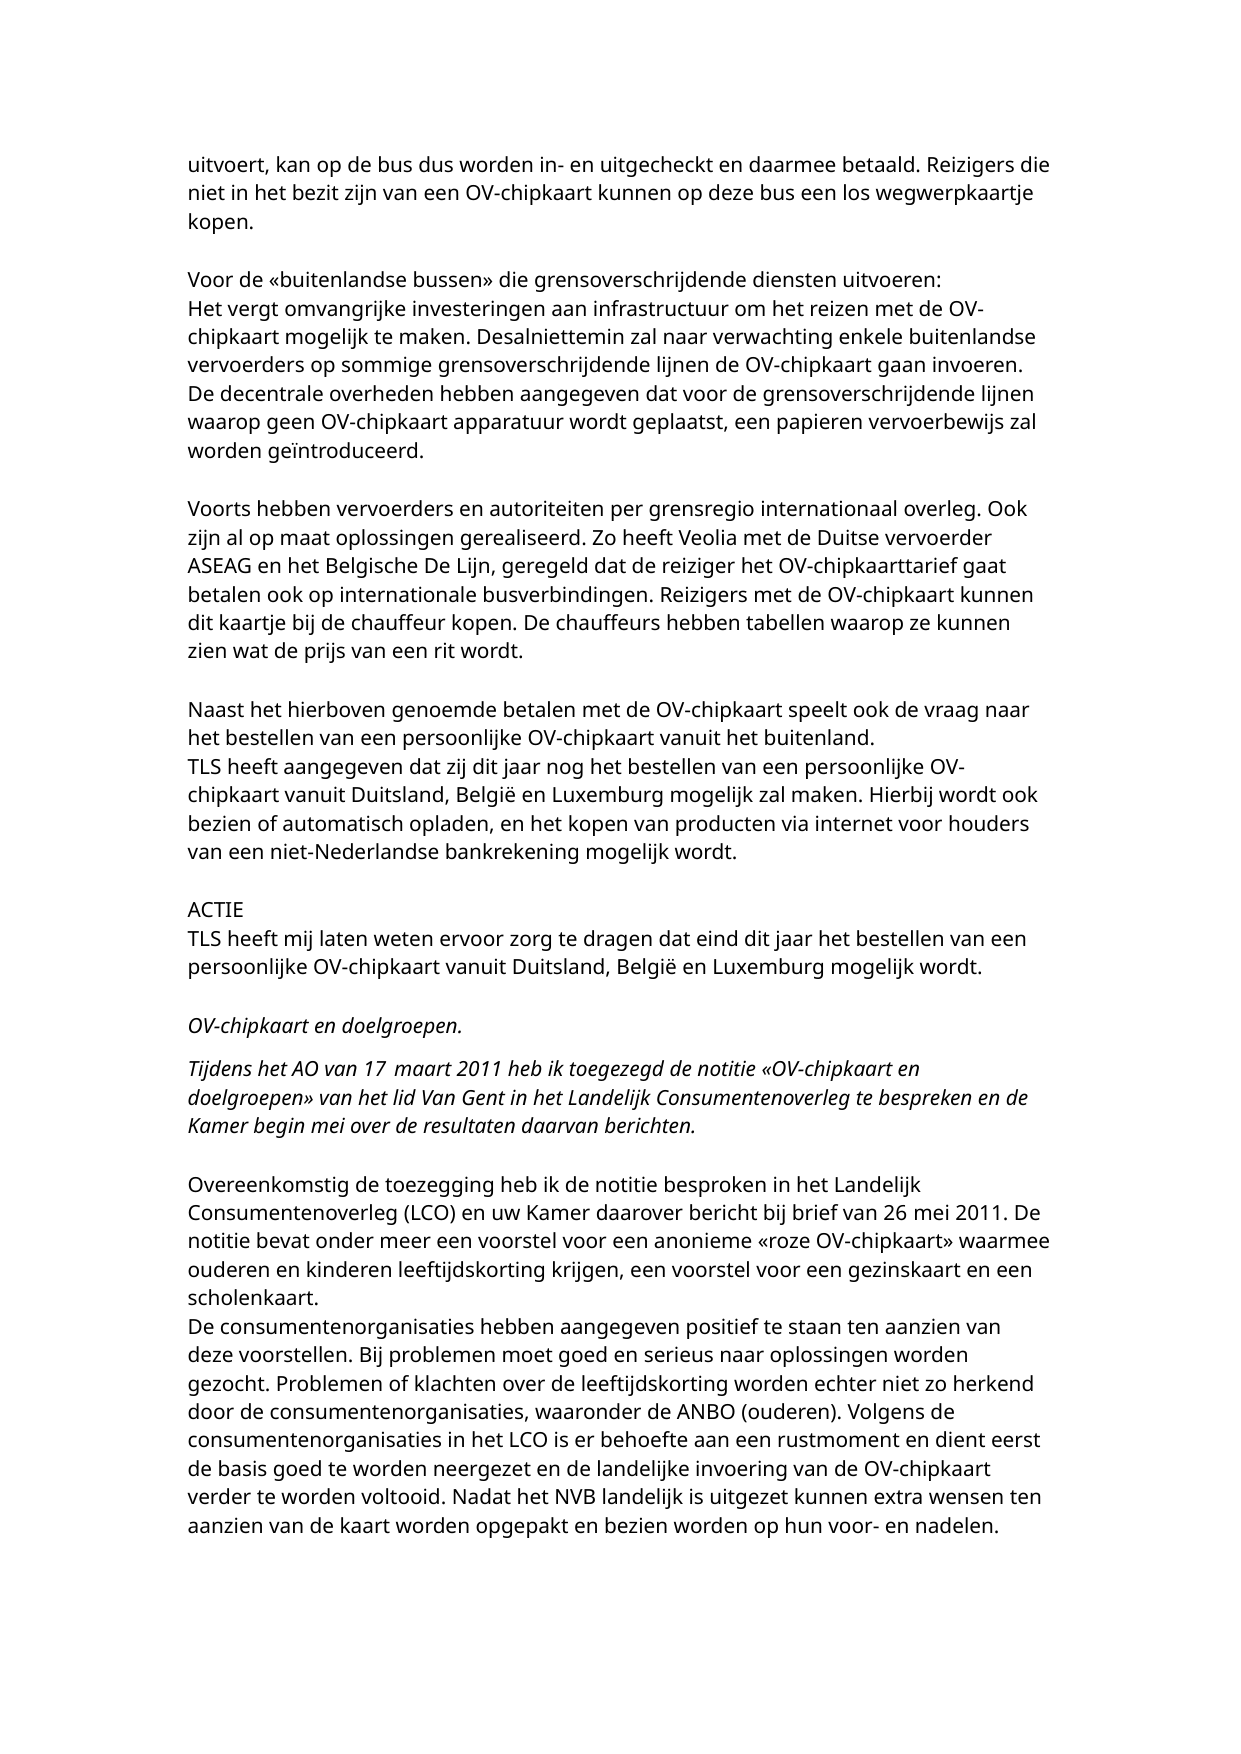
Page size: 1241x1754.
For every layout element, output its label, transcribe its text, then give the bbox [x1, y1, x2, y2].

text TLS heeft aangegeven dat zij dit jaar nog het bestellen van een persoonlijke OV-chipkaart vanuit Duitsland, België en Luxemburg mogelijk zal maken. Hierbij wordt ook bezien of automatisch opladen, en het kopen van producten via internet voor houders van een niet-Nederlandse bankrekening mogelijk wordt. [187, 752, 1053, 866]
text Het vergt omvangrijke investeringen aan infrastructuur om het reizen met de OV-chipkaart mogelijk te maken. Desalniettemin zal naar verwachting enkele buitenlandse vervoerders op sommige grensoverschrijdende lijnen de OV-chipkaart gaan invoeren. [187, 294, 1053, 379]
text TLS heeft mij laten weten ervoor zorg te dragen dat eind dit jaar het bestellen van een persoonlijke OV-chipkaart vanuit Duitsland, België en Luxemburg mogelijk wordt. [187, 924, 1053, 981]
text OV-chipkaart en doelgroepen. [187, 1011, 1053, 1039]
text De decentrale overheden hebben aangegeven dat voor de grensoverschrijdende lijnen waarop geen OV-chipkaart apparatuur wordt geplaatst, een papieren vervoerbewijs zal worden geïntroduceerd. [187, 379, 1053, 464]
text ACTIE [187, 896, 1053, 924]
text Naast het hierboven genoemde betalen met de OV-chipkaart speelt ook de vraag naar het bestellen van een persoonlijke OV-chipkaart vanuit het buitenland. [187, 695, 1053, 752]
text Voorts hebben vervoerders en autoriteiten per grensregio internationaal overleg. Ook zijn al op maat oplossingen gerealiseerd. Zo heeft Veolia met de Duitse vervoerder ASEAG en het Belgische De Lijn, geregeld dat de reiziger het OV-chipkaarttarief gaat betalen ook op internationale busverbindingen. Reizigers met de OV-chipkaart kunnen dit kaartje bij de chauffeur kopen. De chauffeurs hebben tabellen waarop ze kunnen zien wat de prijs van een rit wordt. [187, 494, 1053, 665]
text Overeenkomstig de toezegging heb ik de notitie besproken in het Landelijk Consumentenoverleg (LCO) en uw Kamer daarover bericht bij brief van 26 mei 2011. De notitie bevat onder meer een voorstel voor een anonieme «roze OV-chipkaart» waarmee ouderen en kinderen leeftijdskorting krijgen, een voorstel voor een gezinskaart en een scholenkaart. [187, 1170, 1053, 1312]
text Voor de «buitenlandse bussen» die grensoverschrijdende diensten uitvoeren: [187, 265, 1053, 294]
text uitvoert, kan op de bus dus worden in- en uitgecheckt en daarmee betaald. Reizigers die niet in het bezit zijn van een OV-chipkaart kunnen op deze bus een los wegwerpkaartje kopen. [187, 150, 1053, 235]
text Tijdens het AO van 17 maart 2011 heb ik toegezegd de notitie «OV-chipkaart en doelgroepen» van het lid Van Gent in het Landelijk Consumentenoverleg te bespreken en de Kamer begin mei over de resultaten daarvan berichten. [187, 1054, 1053, 1140]
text De consumentenorganisaties hebben aangegeven positief te staan ten aanzien van deze voorstellen. Bij problemen moet goed en serieus naar oplossingen worden gezocht. Problemen of klachten over de leeftijdskorting worden echter niet zo herkend door de consumentenorganisaties, waaronder de ANBO (ouderen). Volgens de consumentenorganisaties in het LCO is er behoefte aan een rustmoment en dient eerst de basis goed te worden neergezet en de landelijke invoering van de OV-chipkaart verder te worden voltooid. Nadat het NVB landelijk is uitgezet kunnen extra wensen ten aanzien van de kaart worden opgepakt en bezien worden op hun voor- en nadelen. [187, 1312, 1053, 1539]
